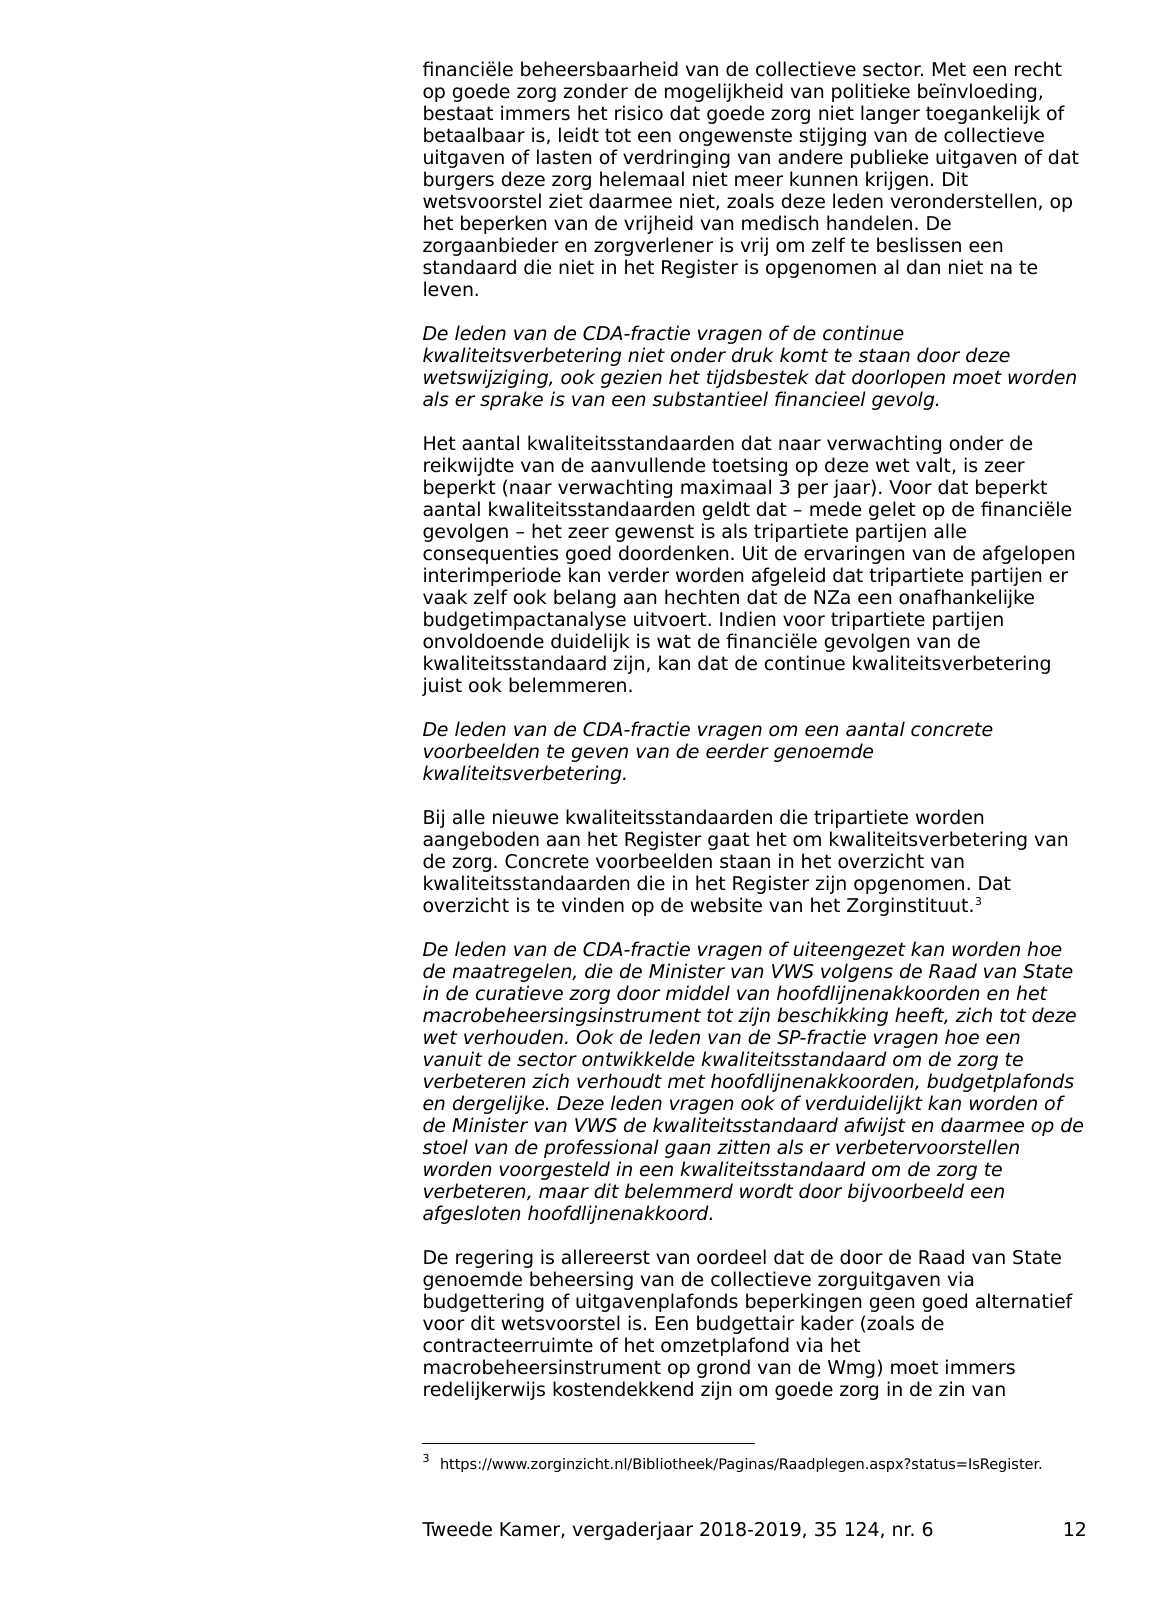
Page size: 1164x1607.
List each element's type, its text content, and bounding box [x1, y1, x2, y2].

text Bij alle nieuwe kwaliteitsstandaarden die tripartiete worden aangeboden aan het Register gaat het om kwaliteitsverbetering van de zorg. Concrete voorbeelden staan in het overzicht van kwaliteitsstandaarden die in het Register zijn opgenomen. Dat overzicht is te vinden op de website van het Zorginstituut. [422, 807, 1087, 917]
text De leden van de CDA-fractie vragen of uiteengezet kan worden hoe de maatregelen, die de Minister van VWS volgens de Raad van State in de curatieve zorg door middel van hoofdlijnenakkoorden en het macrobeheersingsinstrument tot zijn beschikking heeft, zich tot deze wet verhouden. Ook de leden van de SP-fractie vragen hoe een vanuit de sector ontwikkelde kwaliteitsstandaard om de zorg te verbeteren zich verhoudt met hoofdlijnenakkoorden, budgetplafonds en dergelijke. Deze leden vragen ook of verduidelijkt kan worden of de Minister van VWS de kwaliteitsstandaard afwijst en daarmee op de stoel van de professional gaan zitten als er verbetervoorstellen worden voorgesteld in een kwaliteitsstandaard om de zorg te verbeteren, maar dit belemmerd wordt door bijvoorbeeld een afgesloten hoofdlijnenakkoord. [422, 939, 1087, 1225]
text https://www.zorginzicht.nl/Bibliotheek/Paginas/Raadplegen.aspx?status=IsRegister. [422, 1452, 1087, 1474]
text De leden van de CDA-fractie vragen of de continue kwaliteitsverbetering niet onder druk komt te staan door deze wetswijziging, ook gezien het tijdsbestek dat doorlopen moet worden als er sprake is van een substantieel financieel gevolg. [422, 323, 1087, 411]
text De leden van de CDA-fractie vragen om een aantal concrete voorbeelden te geven van de eerder genoemde kwaliteitsverbetering. [422, 719, 1087, 785]
text De regering is allereerst van oordeel dat de door de Raad van State genoemde beheersing van de collectieve zorguitgaven via budgettering of uitgavenplafonds beperkingen geen goed alternatief voor dit wetsvoorstel is. Een budgettair kader (zoals de contracteerruimte of het omzetplafond via het macrobeheersinstrument op grond van de Wmg) moet immers redelijkerwijs kostendekkend zijn om goede zorg in de zin van [422, 1247, 1087, 1401]
text Het aantal kwaliteitsstandaarden dat naar verwachting onder de reikwijdte van de aanvullende toetsing op deze wet valt, is zeer beperkt (naar verwachting maximaal 3 per jaar). Voor dat beperkt aantal kwaliteitsstandaarden geldt dat – mede gelet op de financiële gevolgen – het zeer gewenst is als tripartiete partijen alle consequenties goed doordenken. Uit de ervaringen van de afgelopen interimperiode kan verder worden afgeleid dat tripartiete partijen er vaak zelf ook belang aan hechten dat de NZa een onafhankelijke budgetimpactanalyse uitvoert. Indien voor tripartiete partijen onvoldoende duidelijk is wat de financiële gevolgen van de kwaliteitsstandaard zijn, kan dat de continue kwaliteitsverbetering juist ook belemmeren. [422, 433, 1087, 697]
text financiële beheersbaarheid van de collectieve sector. Met een recht op goede zorg zonder de mogelijkheid van politieke beïnvloeding, bestaat immers het risico dat goede zorg niet langer toegankelijk of betaalbaar is, leidt tot een ongewenste stijging van de collectieve uitgaven of lasten of verdringing van andere publieke uitgaven of dat burgers deze zorg helemaal niet meer kunnen krijgen. Dit wetsvoorstel ziet daarmee niet, zoals deze leden veronderstellen, op het beperken van de vrijheid van medisch handelen. De zorgaanbieder en zorgverlener is vrij om zelf te beslissen een standaard die niet in het Register is opgenomen al dan niet na te leven. [422, 59, 1087, 301]
